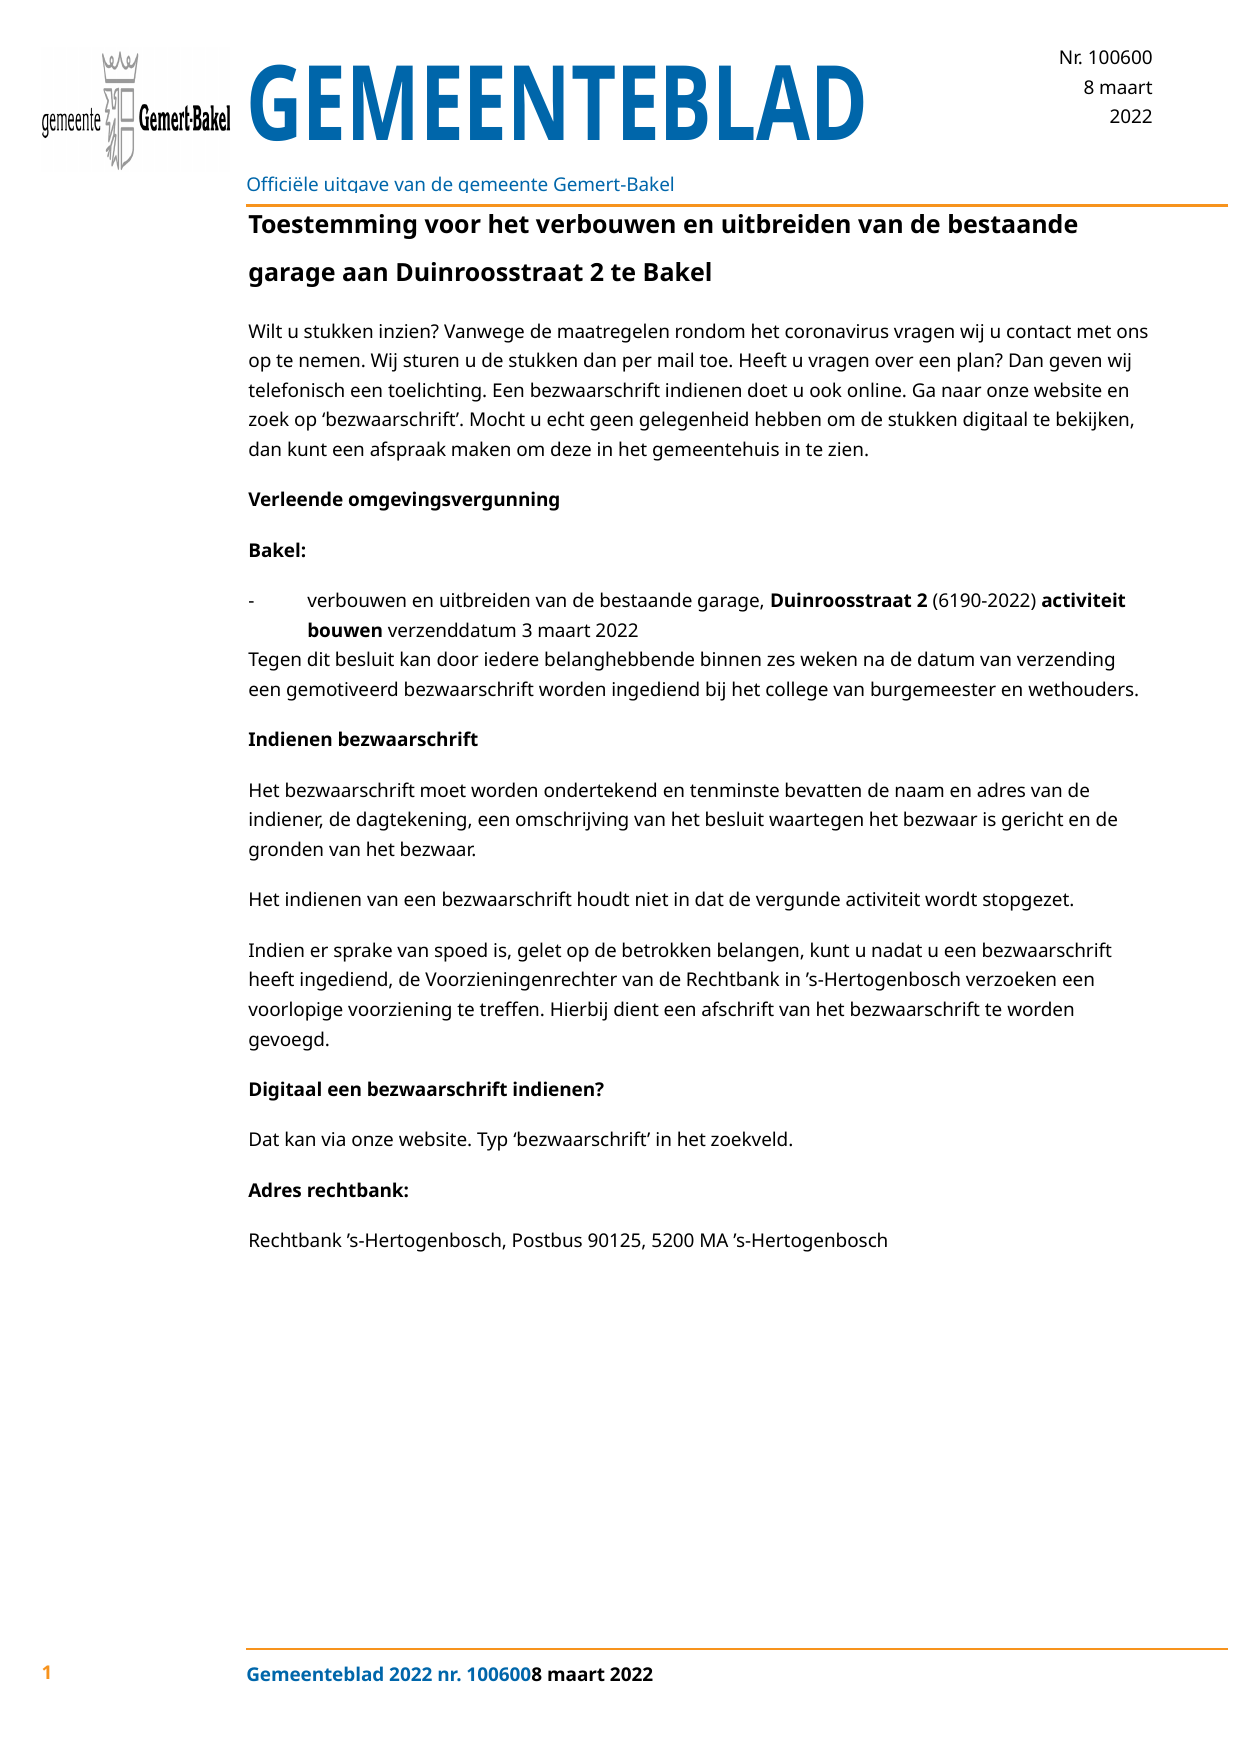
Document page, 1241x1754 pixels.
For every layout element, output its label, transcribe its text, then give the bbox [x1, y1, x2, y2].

text Digitaal een bezwaarschrift indienen? [248, 1076, 1152, 1102]
picture [41, 47, 231, 172]
text Wilt u stukken inzien? Vanwege de maatregelen rondom het coronavirus vragen wij u contact met ons op te nemen. Wij sturen u de stukken dan per mail toe. Heeft u vragen over een plan? Dan geven wij telefonisch een toelichting. Een bezwaarschrift indienen doet u ook online. Ga naar onze website en zoek op ‘bezwaarschrift’. Mocht u echt geen gelegenheid hebben om de stukken digitaal te bekijken, dan kunt een afspraak maken om deze in het gemeentehuis in te zien. [248, 318, 1152, 462]
text Indien er sprake van spoed is, gelet op de betrokken belangen, kunt u nadat u een bezwaarschrift heeft ingediend, de Voorzieningenrechter van de Rechtbank in ’s-Hertogenbosch verzoeken een voorlopige voorziening te treffen. Hierbij dient een afschrift van het bezwaarschrift te worden gevoegd. [248, 937, 1152, 1052]
text Het indienen van een bezwaarschrift houdt niet in dat de vergunde activiteit wordt stopgezet. [248, 887, 1152, 912]
list verbouwen en uitbreiden van de bestaande garage, Duinroosstraat 2 (6190-2022) activiteit bouwen verzenddatum 3 maart 2022 [248, 587, 1152, 643]
text Dat kan via onze website. Typ ‘bezwaarschrift’ in het zoekveld. [248, 1127, 1152, 1152]
text Bakel: [248, 537, 1152, 563]
text Het bezwaarschrift moet worden ondertekend en tenminste bevatten de naam en adres van de indiener, de dagtekening, een omschrijving van het besluit waartegen het bezwaar is gericht en de gronden van het bezwaar. [248, 777, 1152, 862]
text Verleende omgevingsvergunning [248, 487, 1152, 512]
text Toestemming voor het verbouwen en uitbreiden van de bestaande garage aan Duinroosstraat 2 te Bakel [248, 207, 1152, 288]
text Rechtbank ’s-Hertogenbosch, Postbus 90125, 5200 MA ’s-Hertogenbosch [248, 1227, 1152, 1253]
text Indienen bezwaarschrift [248, 727, 1152, 752]
text Adres rechtbank: [248, 1177, 1152, 1203]
text Tegen dit besluit kan door iedere belanghebbende binnen zes weken na de datum van verzending een gemotiveerd bezwaarschrift worden ingediend bij het college van burgemeester en wethouders. [248, 647, 1152, 702]
